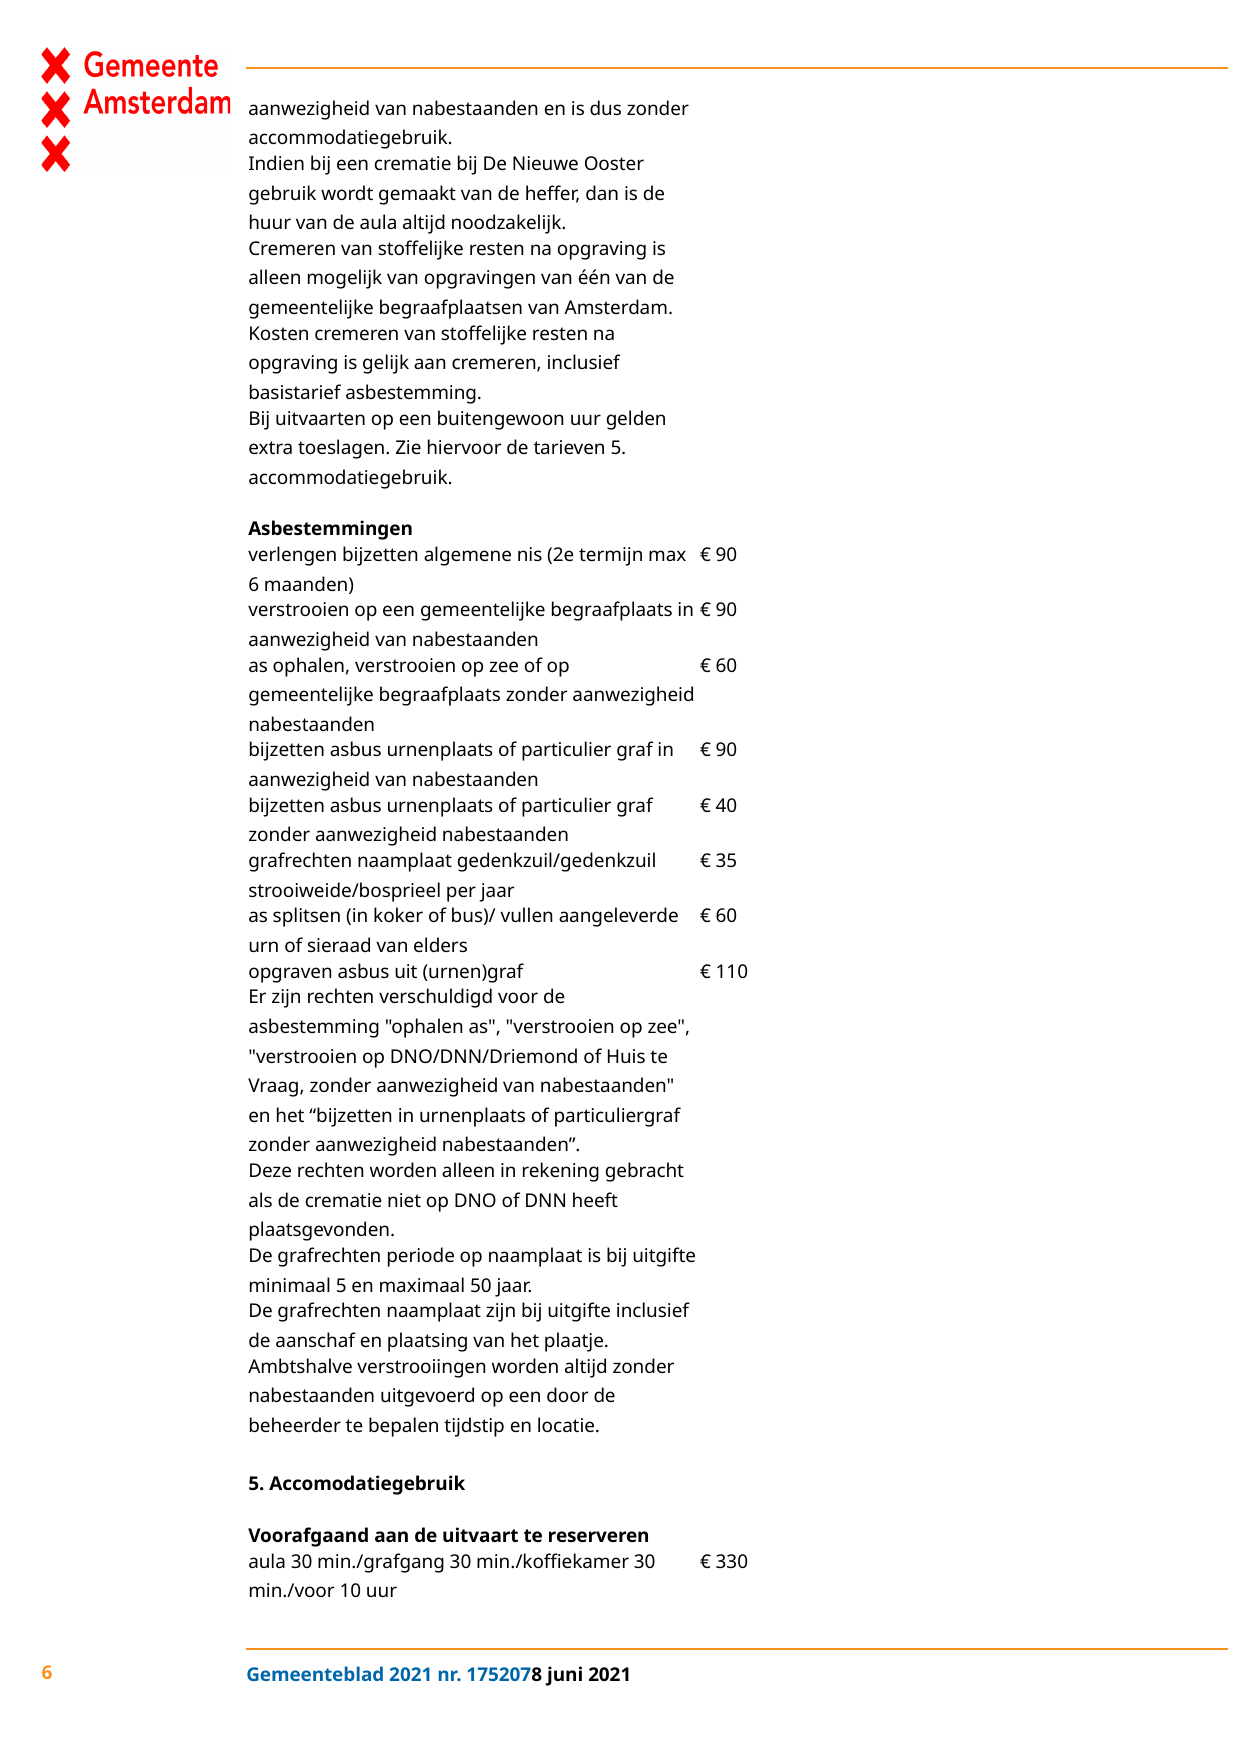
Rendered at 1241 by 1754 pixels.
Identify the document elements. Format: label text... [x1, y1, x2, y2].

table_cell € 35 [700, 847, 1152, 903]
table_cell [700, 490, 1152, 515]
table_cell Bij uitvaarten op een buitengewoon uur gelden extra toeslagen. Zie hiervoor de tarieven 5. accommodatiegebruik. [248, 405, 700, 490]
table_cell € 330 [700, 1548, 1152, 1603]
table_cell as splitsen (in koker of bus)/ vullen aangeleverde urn of sieraad van elders [248, 903, 700, 958]
table_cell aula 30 min./grafgang 30 min./koffiekamer 30 min./voor 10 uur [248, 1548, 700, 1603]
table_cell [700, 1157, 1152, 1242]
table_cell [700, 1353, 1152, 1438]
table_cell opgraven asbus uit (urnen)graf [248, 958, 700, 984]
table_cell [700, 1298, 1152, 1353]
table_cell [700, 405, 1152, 490]
table_cell € 60 [700, 652, 1152, 737]
table_cell [700, 1496, 1152, 1522]
table_header 5. Accomodatiegebruik [248, 1471, 700, 1496]
table_cell [700, 515, 1152, 541]
table_cell [700, 1242, 1152, 1297]
table_cell [700, 150, 1152, 235]
table_cell Cremeren van stoffelijke resten na opgraving is alleen mogelijk van opgravingen van één van de gemeentelijke begraafplaatsen van Amsterdam. [248, 235, 700, 320]
table_cell Voorafgaand aan de uitvaart te reserveren [248, 1522, 700, 1548]
table_cell Er zijn rechten verschuldigd voor de asbestemming "ophalen as", "verstrooien op zee", "verstrooien op DNO/DNN/Driemond of Huis te Vraag, zonder aanwezigheid van nabestaanden" en het “bijzetten in urnenplaats of particuliergraf zonder aanwezigheid nabestaanden”. [248, 984, 700, 1157]
table_cell [700, 320, 1152, 405]
table_cell grafrechten naamplaat gedenkzuil/gedenkzuil strooiweide/bosprieel per jaar [248, 847, 700, 903]
table_cell € 110 [700, 958, 1152, 984]
table_cell Kosten cremeren van stoffelijke resten na opgraving is gelijk aan cremeren, inclusief basistarief asbestemming. [248, 320, 700, 405]
table_cell Ambtshalve verstrooiingen worden altijd zonder nabestaanden uitgevoerd op een door de beheerder te bepalen tijdstip en locatie. [248, 1353, 700, 1438]
picture [41, 47, 231, 172]
table_cell verlengen bijzetten algemene nis (2e termijn max 6 maanden) [248, 541, 700, 596]
table_cell [248, 1496, 700, 1522]
table_cell De grafrechten naamplaat zijn bij uitgifte inclusief de aanschaf en plaatsing van het plaatje. [248, 1298, 700, 1353]
table_cell [700, 984, 1152, 1157]
table_cell € 90 [700, 596, 1152, 652]
table_cell as ophalen, verstrooien op zee of op gemeentelijke begraafplaats zonder aanwezigheid nabestaanden [248, 652, 700, 737]
table_cell Deze rechten worden alleen in rekening gebracht als de crematie niet op DNO of DNN heeft plaatsgevonden. [248, 1157, 700, 1242]
table_cell De grafrechten periode op naamplaat is bij uitgifte minimaal 5 en maximaal 50 jaar. [248, 1242, 700, 1297]
table_cell € 40 [700, 792, 1152, 847]
table_cell € 60 [700, 903, 1152, 958]
table_cell [700, 95, 1152, 150]
table_cell bijzetten asbus urnenplaats of particulier graf zonder aanwezigheid nabestaanden [248, 792, 700, 847]
table_cell € 90 [700, 541, 1152, 596]
table_cell Asbestemmingen [248, 515, 700, 541]
table_cell [248, 490, 700, 515]
table_cell Indien bij een crematie bij De Nieuwe Ooster gebruik wordt gemaakt van de heffer, dan is de huur van de aula altijd noodzakelijk. [248, 150, 700, 235]
table_header [700, 1471, 1152, 1496]
table_cell aanwezigheid van nabestaanden en is dus zonder accommodatiegebruik. [248, 95, 700, 150]
table_cell bijzetten asbus urnenplaats of particulier graf in aanwezigheid van nabestaanden [248, 737, 700, 792]
table_cell [700, 235, 1152, 320]
table_cell verstrooien op een gemeentelijke begraafplaats in aanwezigheid van nabestaanden [248, 596, 700, 652]
table_cell € 90 [700, 737, 1152, 792]
table_cell [700, 1522, 1152, 1548]
